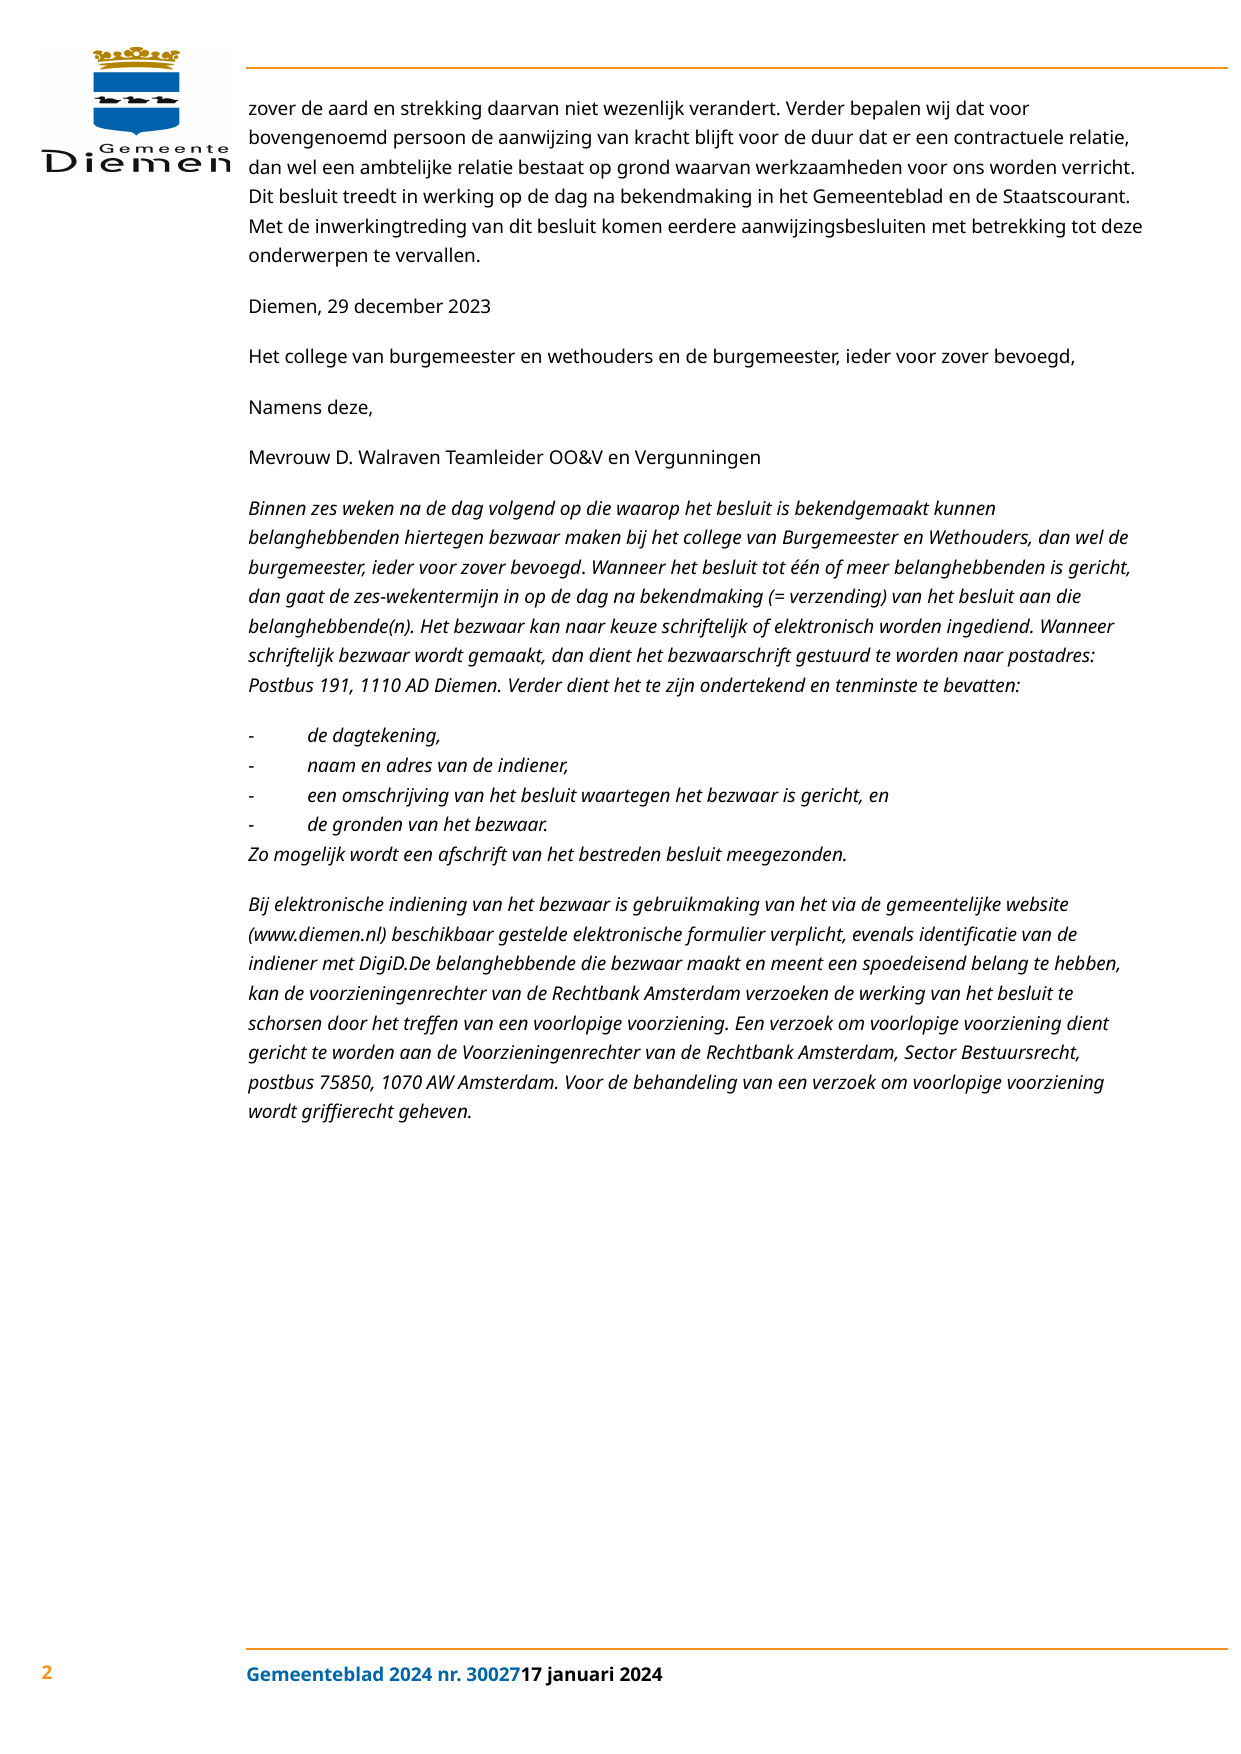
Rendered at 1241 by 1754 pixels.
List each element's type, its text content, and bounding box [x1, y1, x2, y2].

text Zo mogelijk wordt een afschrift van het bestreden besluit meegezonden. [248, 841, 1152, 867]
text Diemen, 29 december 2023 [248, 293, 1152, 319]
list een omschrijving van het besluit waartegen het bezwaar is gericht, en [248, 782, 1152, 808]
text Mevrouw D. Walraven Teamleider OO&V en Vergunningen [248, 444, 1152, 470]
picture [41, 47, 231, 172]
text Namens deze, [248, 394, 1152, 420]
list de gronden van het bezwaar. [248, 811, 1152, 837]
text Bij elektronische indiening van het bezwaar is gebruikmaking van het via de gemeentelijke website (www.diemen.nl) beschikbaar gestelde elektronische formulier verplicht, evenals identificatie van de indiener met DigiD.De belanghebbende die bezwaar maakt en meent een spoedeisend belang te hebben, kan de voorzieningenrechter van de Rechtbank Amsterdam verzoeken de werking van het besluit te schorsen door het treffen van een voorlopige voorziening. Een verzoek om voorlopige voorziening dient gericht te worden aan de Voorzieningenrechter van de Rechtbank Amsterdam, Sector Bestuursrecht, postbus 75850, 1070 AW Amsterdam. Voor de behandeling van een verzoek om voorlopige voorziening wordt griffierecht geheven. [248, 891, 1152, 1124]
list naam en adres van de indiener, [248, 752, 1152, 778]
text Binnen zes weken na de dag volgend op die waarop het besluit is bekendgemaakt kunnen belanghebbenden hiertegen bezwaar maken bij het college van Burgemeester en Wethouders, dan wel de burgemeester, ieder voor zover bevoegd. Wanneer het besluit tot één of meer belanghebbenden is gericht, dan gaat de zes-wekentermijn in op de dag na bekendmaking (= verzending) van het besluit aan die belanghebbende(n). Het bezwaar kan naar keuze schriftelijk of elektronisch worden ingediend. Wanneer schriftelijk bezwaar wordt gemaakt, dan dient het bezwaarschrift gestuurd te worden naar postadres: Postbus 191, 1110 AD Diemen. Verder dient het te zijn ondertekend en tenminste te bevatten: [248, 495, 1152, 698]
text zover de aard en strekking daarvan niet wezenlijk verandert. Verder bepalen wij dat voor bovengenoemd persoon de aanwijzing van kracht blijft voor de duur dat er een contractuele relatie, dan wel een ambtelijke relatie bestaat op grond waarvan werkzaamheden voor ons worden verricht. Dit besluit treedt in werking op de dag na bekendmaking in het Gemeenteblad en de Staatscourant. Met de inwerkingtreding van dit besluit komen eerdere aanwijzingsbesluiten met betrekking tot deze onderwerpen te vervallen. [248, 95, 1152, 268]
list de dagtekening, [248, 723, 1152, 748]
text Het college van burgemeester en wethouders en de burgemeester, ieder voor zover bevoegd, [248, 343, 1152, 369]
